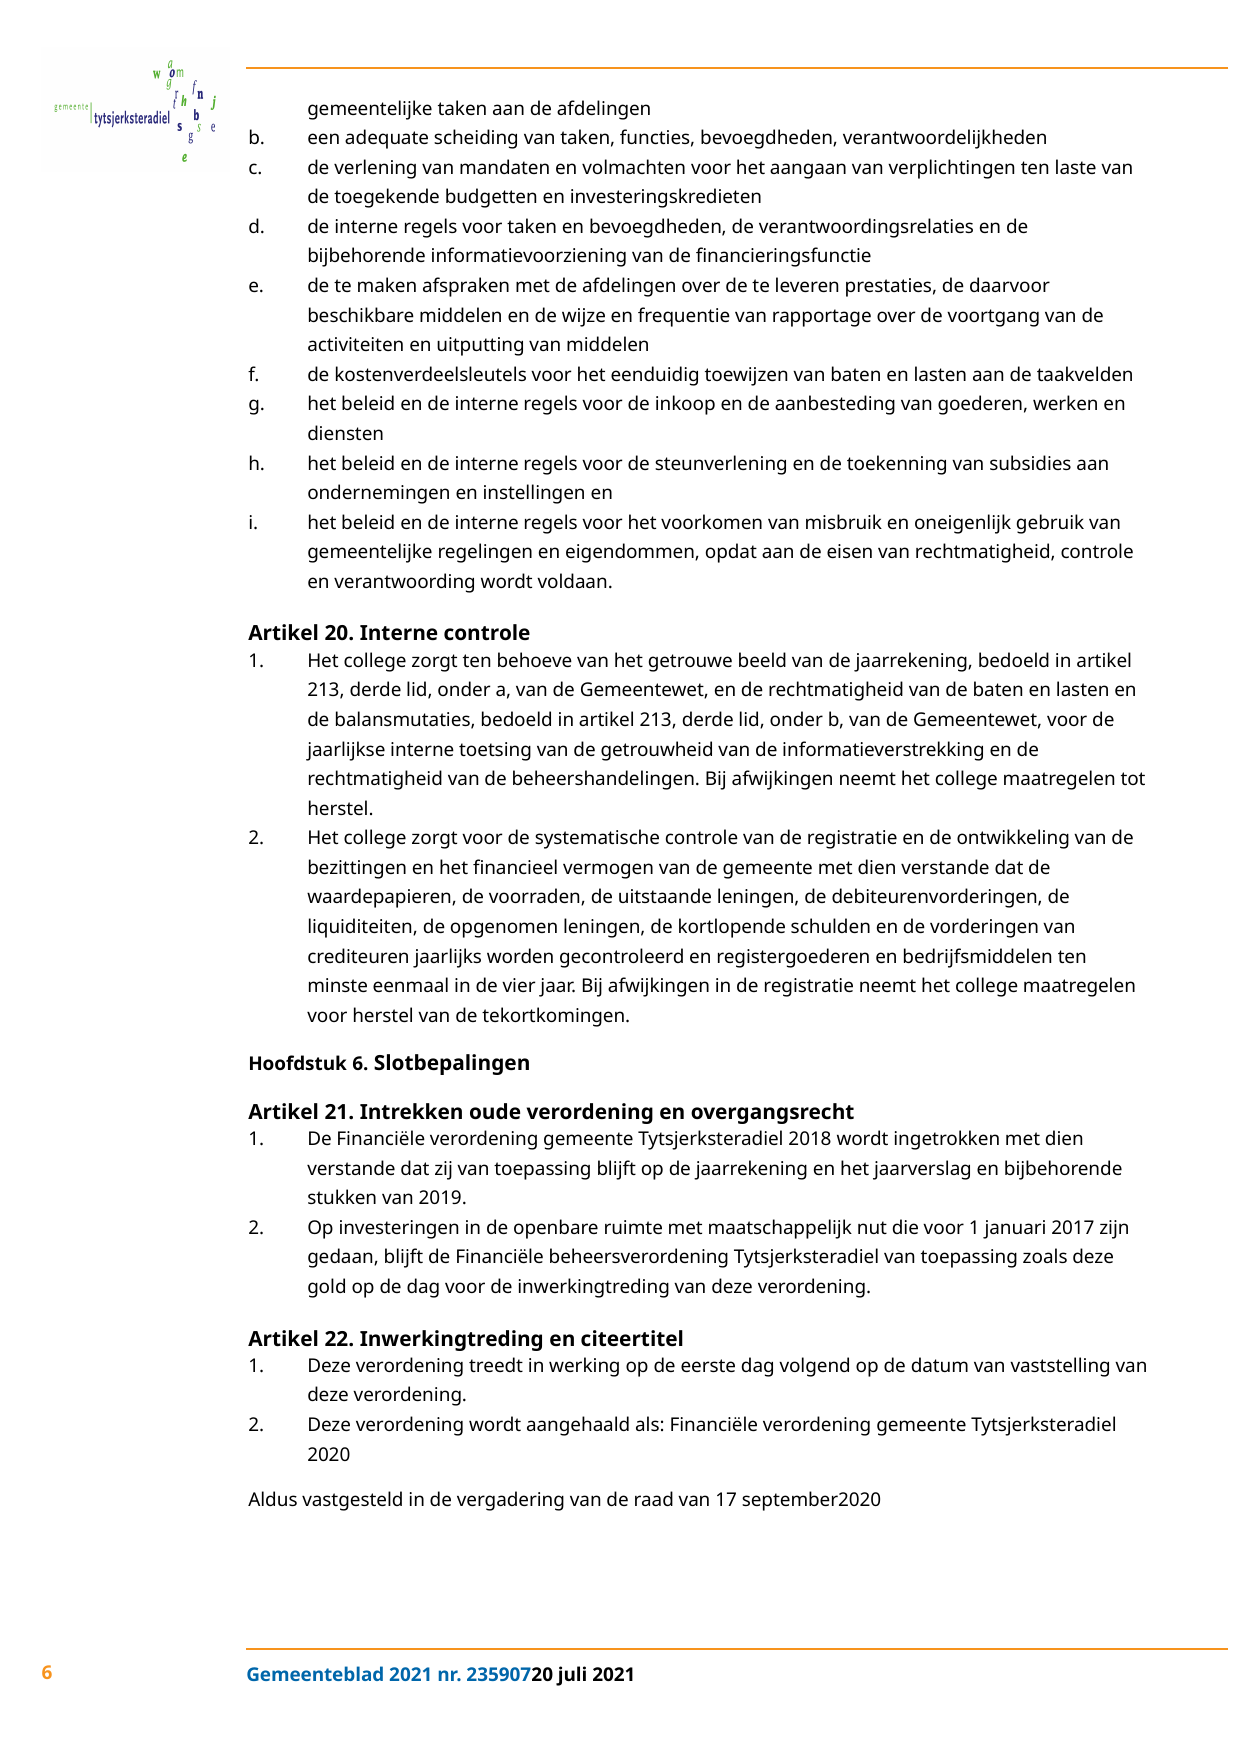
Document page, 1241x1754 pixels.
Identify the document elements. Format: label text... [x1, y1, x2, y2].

text Aldus vastgesteld in de vergadering van de raad van 17 september2020 [248, 1486, 1152, 1512]
list de interne regels voor taken en bevoegdheden, de verantwoordingsrelaties en de bijbehorende informatievoorziening van de financieringsfunctie [248, 213, 1152, 268]
text Artikel 21. Intrekken oude verordening en overgangsrecht [248, 1097, 1152, 1125]
text Hoofdstuk 6. Slotbepalingen [248, 1048, 1152, 1076]
list Deze verordening wordt aangehaald als: Financiële verordening gemeente Tytsjerksteradiel 2020 [248, 1411, 1152, 1467]
list Op investeringen in de openbare ruimte met maatschappelijk nut die voor 1 januari 2017 zijn gedaan, blijft de Financiële beheersverordening Tytsjerksteradiel van toepassing zoals deze gold op de dag voor de inwerkingtreding van deze verordening. [248, 1214, 1152, 1299]
picture [41, 47, 231, 172]
list Deze verordening treedt in werking op de eerste dag volgend op de datum van vaststelling van deze verordening. [248, 1352, 1152, 1407]
text Artikel 22. Inwerkingtreding en citeertitel [248, 1324, 1152, 1352]
list de verlening van mandaten en volmachten voor het aangaan van verplichtingen ten laste van de toegekende budgetten en investeringskredieten [248, 154, 1152, 209]
list gemeentelijke taken aan de afdelingen [248, 95, 1152, 121]
list een adequate scheiding van taken, functies, bevoegdheden, verantwoordelijkheden [248, 124, 1152, 150]
list Het college zorgt ten behoeve van het getrouwe beeld van de jaarrekening, bedoeld in artikel 213, derde lid, onder a, van de Gemeentewet, en de rechtmatigheid van de baten en lasten en de balansmutaties, bedoeld in artikel 213, derde lid, onder b, van de Gemeentewet, voor de jaarlijkse interne toetsing van de getrouwheid van de informatieverstrekking en de rechtmatigheid van de beheershandelingen. Bij afwijkingen neemt het college maatregelen tot herstel. [248, 647, 1152, 821]
list het beleid en de interne regels voor de steunverlening en de toekenning van subsidies aan ondernemingen en instellingen en [248, 450, 1152, 505]
list de te maken afspraken met de afdelingen over de te leveren prestaties, de daarvoor beschikbare middelen en de wijze en frequentie van rapportage over de voortgang van de activiteiten en uitputting van middelen [248, 272, 1152, 357]
list het beleid en de interne regels voor de inkoop en de aanbesteding van goederen, werken en diensten [248, 391, 1152, 446]
list De Financiële verordening gemeente Tytsjerksteradiel 2018 wordt ingetrokken met dien verstande dat zij van toepassing blijft op de jaarrekening en het jaarverslag en bijbehorende stukken van 2019. [248, 1125, 1152, 1210]
text Artikel 20. Interne controle [248, 618, 1152, 647]
list het beleid en de interne regels voor het voorkomen van misbruik en oneigenlijk gebruik van gemeentelijke regelingen en eigendommen, opdat aan de eisen van rechtmatigheid, controle en verantwoording wordt voldaan. [248, 509, 1152, 594]
list Het college zorgt voor de systematische controle van de registratie en de ontwikkeling van de bezittingen en het financieel vermogen van de gemeente met dien verstande dat de waardepapieren, de voorraden, de uitstaande leningen, de debiteurenvorderingen, de liquiditeiten, de opgenomen leningen, de kortlopende schulden en de vorderingen van crediteuren jaarlijks worden gecontroleerd en registergoederen en bedrijfsmiddelen ten minste eenmaal in de vier jaar. Bij afwijkingen in de registratie neemt het college maatregelen voor herstel van de tekortkomingen. [248, 824, 1152, 1028]
list de kostenverdeelsleutels voor het eenduidig toewijzen van baten en lasten aan de taakvelden [248, 361, 1152, 387]
